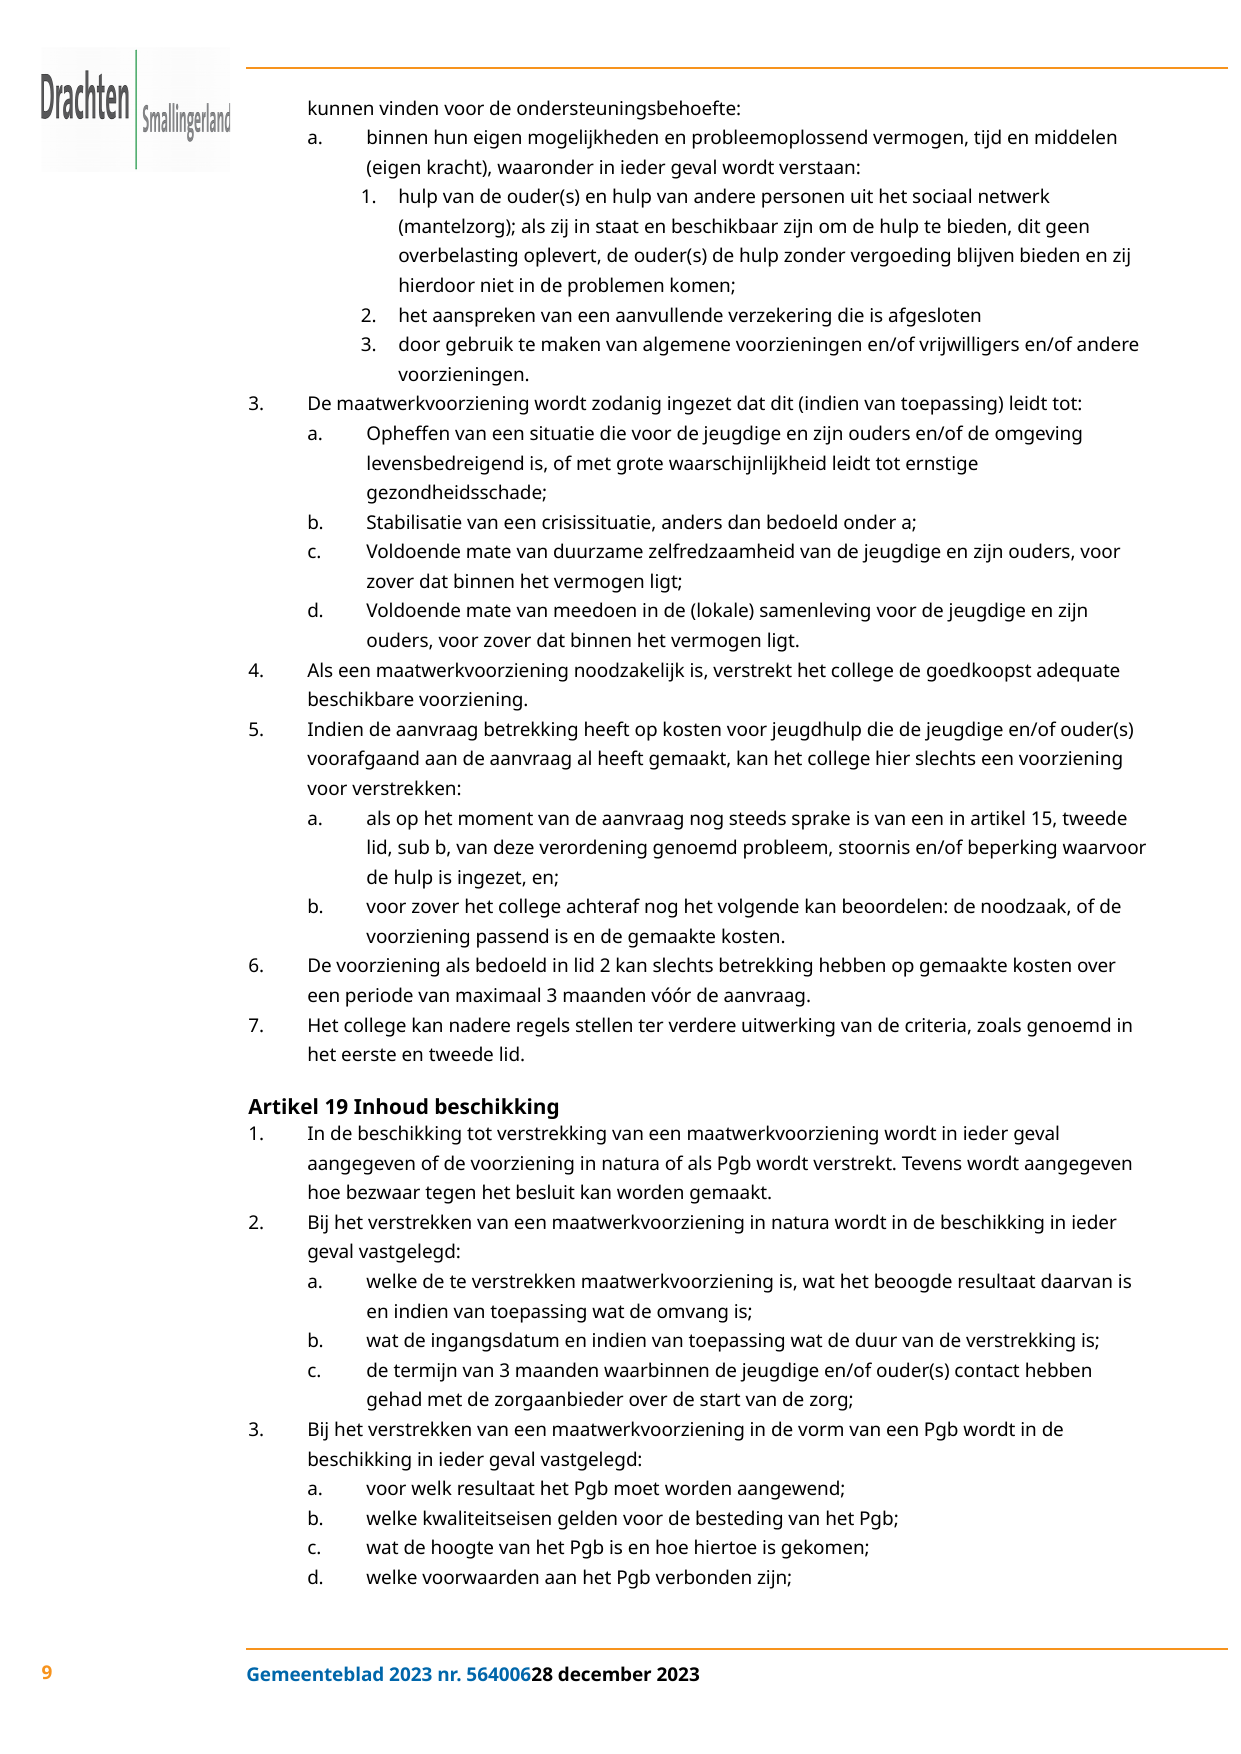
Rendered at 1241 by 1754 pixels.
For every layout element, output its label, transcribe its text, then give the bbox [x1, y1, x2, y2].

list Stabilisatie van een crisissituatie, anders dan bedoeld onder a; [307, 509, 1152, 535]
list Indien de aanvraag betrekking heeft op kosten voor jeugdhulp die de jeugdige en/of ouder(s) voorafgaand aan de aanvraag al heeft gemaakt, kan het college hier slechts een voorziening voor verstrekken: [248, 716, 1152, 801]
list de termijn van 3 maanden waarbinnen de jeugdige en/of ouder(s) contact hebben gehad met de zorgaanbieder over de start van de zorg; [307, 1357, 1152, 1412]
list hulp van de ouder(s) en hulp van andere personen uit het sociaal netwerk (mantelzorg); als zij in staat en beschikbaar zijn om de hulp te bieden, dit geen overbelasting oplevert, de ouder(s) de hulp zonder vergoeding blijven bieden en zij hierdoor niet in de problemen komen; [361, 183, 1152, 298]
list Voldoende mate van meedoen in de (lokale) samenleving voor de jeugdige en zijn ouders, voor zover dat binnen het vermogen ligt. [307, 598, 1152, 653]
list door gebruik te maken van algemene voorzieningen en/of vrijwilligers en/of andere voorzieningen. [361, 331, 1152, 387]
list In de beschikking tot verstrekking van een maatwerkvoorziening wordt in ieder geval aangegeven of de voorziening in natura of als Pgb wordt verstrekt. Tevens wordt aangegeven hoe bezwaar tegen het besluit kan worden gemaakt. [248, 1120, 1152, 1205]
list wat de ingangsdatum en indien van toepassing wat de duur van de verstrekking is; [307, 1327, 1152, 1353]
list binnen hun eigen mogelijkheden en probleemoplossend vermogen, tijd en middelen (eigen kracht), waaronder in ieder geval wordt verstaan: [307, 124, 1152, 180]
picture [41, 47, 231, 172]
list voor welk resultaat het Pgb moet worden aangewend; [307, 1475, 1152, 1501]
list De maatwerkvoorziening wordt zodanig ingezet dat dit (indien van toepassing) leidt tot: [248, 391, 1152, 416]
list Opheffen van een situatie die voor de jeugdige en zijn ouders en/of de omgeving levensbedreigend is, of met grote waarschijnlijkheid leidt tot ernstige gezondheidsschade; [307, 420, 1152, 505]
list welke voorwaarden aan het Pgb verbonden zijn; [307, 1564, 1152, 1590]
list De voorziening als bedoeld in lid 2 kan slechts betrekking hebben op gemaakte kosten over een periode van maximaal 3 maanden vóór de aanvraag. [248, 953, 1152, 1008]
list welke kwaliteitseisen gelden voor de besteding van het Pgb; [307, 1505, 1152, 1531]
list welke de te verstrekken maatwerkvoorziening is, wat het beoogde resultaat daarvan is en indien van toepassing wat de omvang is; [307, 1268, 1152, 1323]
list Voldoende mate van duurzame zelfredzaamheid van de jeugdige en zijn ouders, voor zover dat binnen het vermogen ligt; [307, 538, 1152, 594]
text Artikel 19 Inhoud beschikking [248, 1092, 1152, 1120]
list Als een maatwerkvoorziening noodzakelijk is, verstrekt het college de goedkoopst adequate beschikbare voorziening. [248, 657, 1152, 712]
list Bij het verstrekken van een maatwerkvoorziening in de vorm van een Pgb wordt in de beschikking in ieder geval vastgelegd: [248, 1416, 1152, 1471]
list Het college kan nadere regels stellen ter verdere uitwerking van de criteria, zoals genoemd in het eerste en tweede lid. [248, 1012, 1152, 1067]
list kunnen vinden voor de ondersteuningsbehoefte: [248, 95, 1152, 121]
list als op het moment van de aanvraag nog steeds sprake is van een in artikel 15, tweede lid, sub b, van deze verordening genoemd probleem, stoornis en/of beperking waarvoor de hulp is ingezet, en; [307, 805, 1152, 890]
list het aanspreken van een aanvullende verzekering die is afgesloten [361, 302, 1152, 328]
list Bij het verstrekken van een maatwerkvoorziening in natura wordt in de beschikking in ieder geval vastgelegd: [248, 1209, 1152, 1264]
list wat de hoogte van het Pgb is en hoe hiertoe is gekomen; [307, 1534, 1152, 1560]
list voor zover het college achteraf nog het volgende kan beoordelen: de noodzaak, of de voorziening passend is en de gemaakte kosten. [307, 893, 1152, 949]
